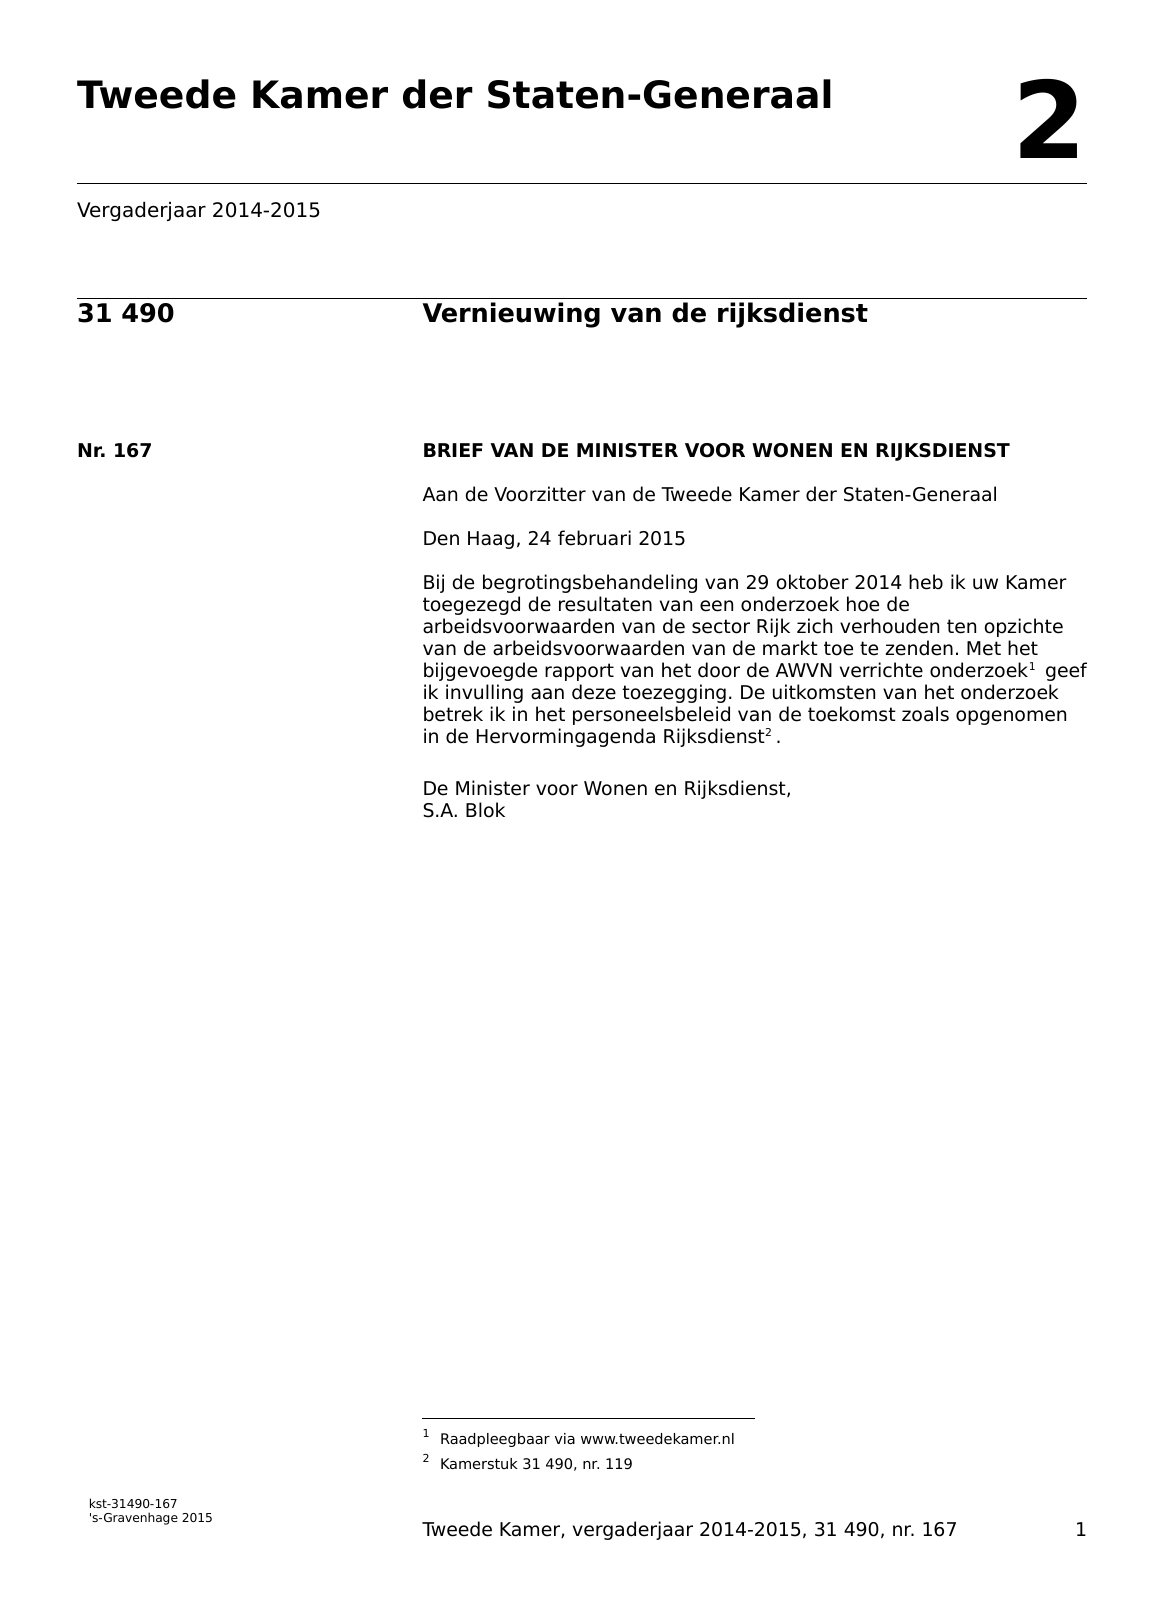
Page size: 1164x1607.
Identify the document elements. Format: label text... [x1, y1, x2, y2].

text Raadpleegbaar via www.tweedekamer.nl [422, 1427, 1087, 1449]
text Bij de begrotingsbehandeling van 29 oktober 2014 heb ik uw Kamer toegezegd de resultaten van een onderzoek hoe de arbeidsvoorwaarden van de sector Rijk zich verhouden ten opzichte van de arbeidsvoorwaarden van de markt toe te zenden. Met het bijgevoegde rapport van het door de AWVN verrichte onderzoek geef ik invulling aan deze toezegging. De uitkomsten van het onderzoek betrek ik in het personeelsbeleid van de toekomst zoals opgenomen in de Hervormingagenda Rijksdienst. [422, 572, 1087, 748]
table_header Tweede Kamer der Staten-Generaal [77, 59, 886, 183]
text De Minister voor Wonen en Rijksdienst, S.A. Blok [422, 778, 1087, 822]
table_cell Vergaderjaar 2014-2015 [77, 184, 1087, 298]
text kst-31490-167 [88, 1497, 323, 1511]
text 's-Gravenhage 2015 [88, 1511, 323, 1525]
subtitle Nr. 167 BRIEF VAN DE MINISTER VOOR WONEN EN RIJKSDIENST [77, 440, 1087, 462]
text Aan de Voorzitter van de Tweede Kamer der Staten-Generaal [422, 484, 1087, 506]
text Den Haag, 24 februari 2015 [422, 528, 1087, 550]
subtitle 31 490 Vernieuwing van de rijksdienst [77, 299, 1087, 329]
text Kamerstuk 31 490, nr. 119 [422, 1452, 1087, 1474]
table_header 2 [886, 59, 1087, 183]
